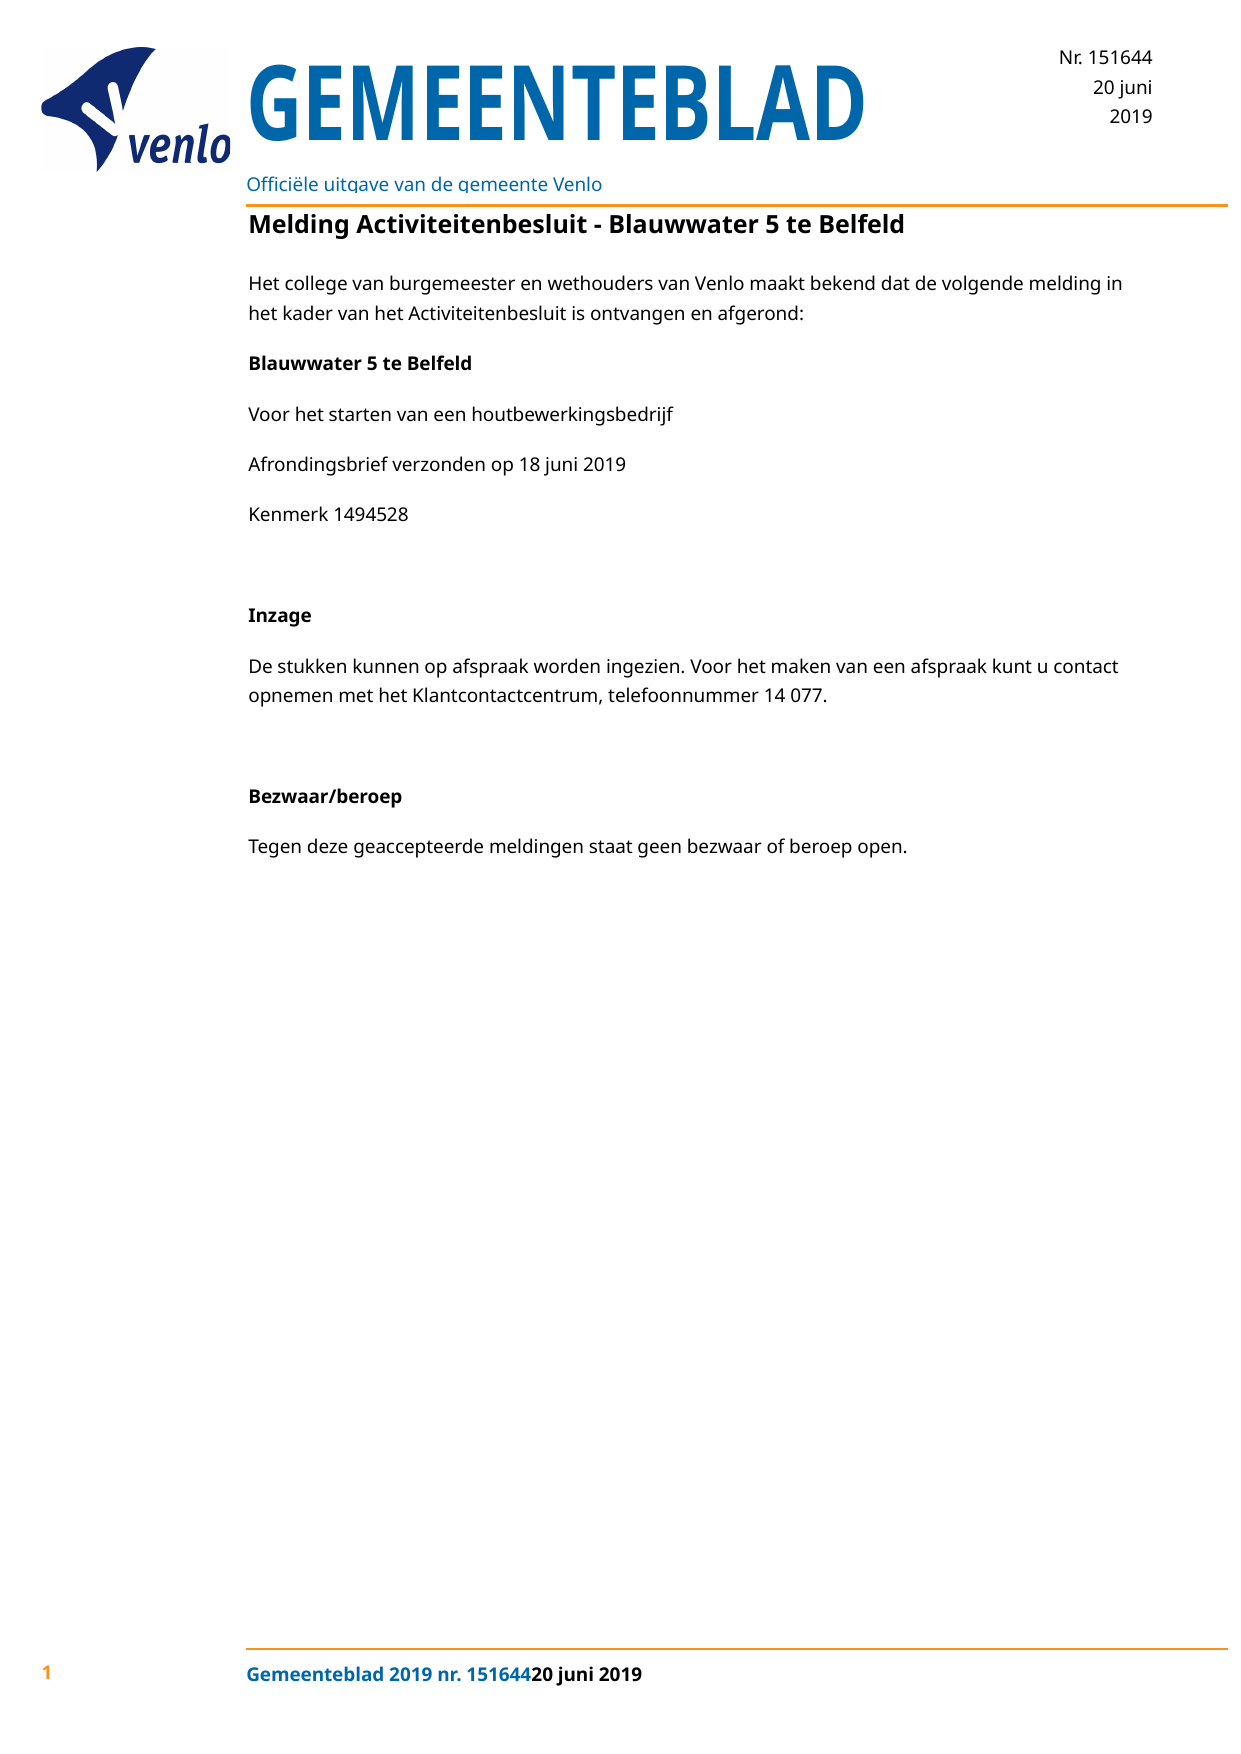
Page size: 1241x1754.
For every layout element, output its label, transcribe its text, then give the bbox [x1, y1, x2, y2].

text De stukken kunnen op afspraak worden ingezien. Voor het maken van een afspraak kunt u contact opnemen met het Klantcontactcentrum, telefoonnummer 14 077. [248, 653, 1152, 708]
text Blauwwater 5 te Belfeld [248, 350, 1152, 376]
text Tegen deze geaccepteerde meldingen staat geen bezwaar of beroep open. [248, 834, 1152, 859]
text Voor het starten van een houtbewerkingsbedrijf [248, 401, 1152, 426]
text Inzage [248, 602, 1152, 628]
text Het college van burgemeester en wethouders van Venlo maakt bekend dat de volgende melding in het kader van het Activiteitenbesluit is ontvangen en afgerond: [248, 270, 1152, 326]
picture [41, 47, 231, 172]
text Melding Activiteitenbesluit - Blauwwater 5 te Belfeld [248, 207, 1152, 241]
text Kenmerk 1494528 [248, 502, 1152, 527]
text Bezwaar/beroep [248, 783, 1152, 809]
text Afrondingsbrief verzonden op 18 juni 2019 [248, 451, 1152, 477]
